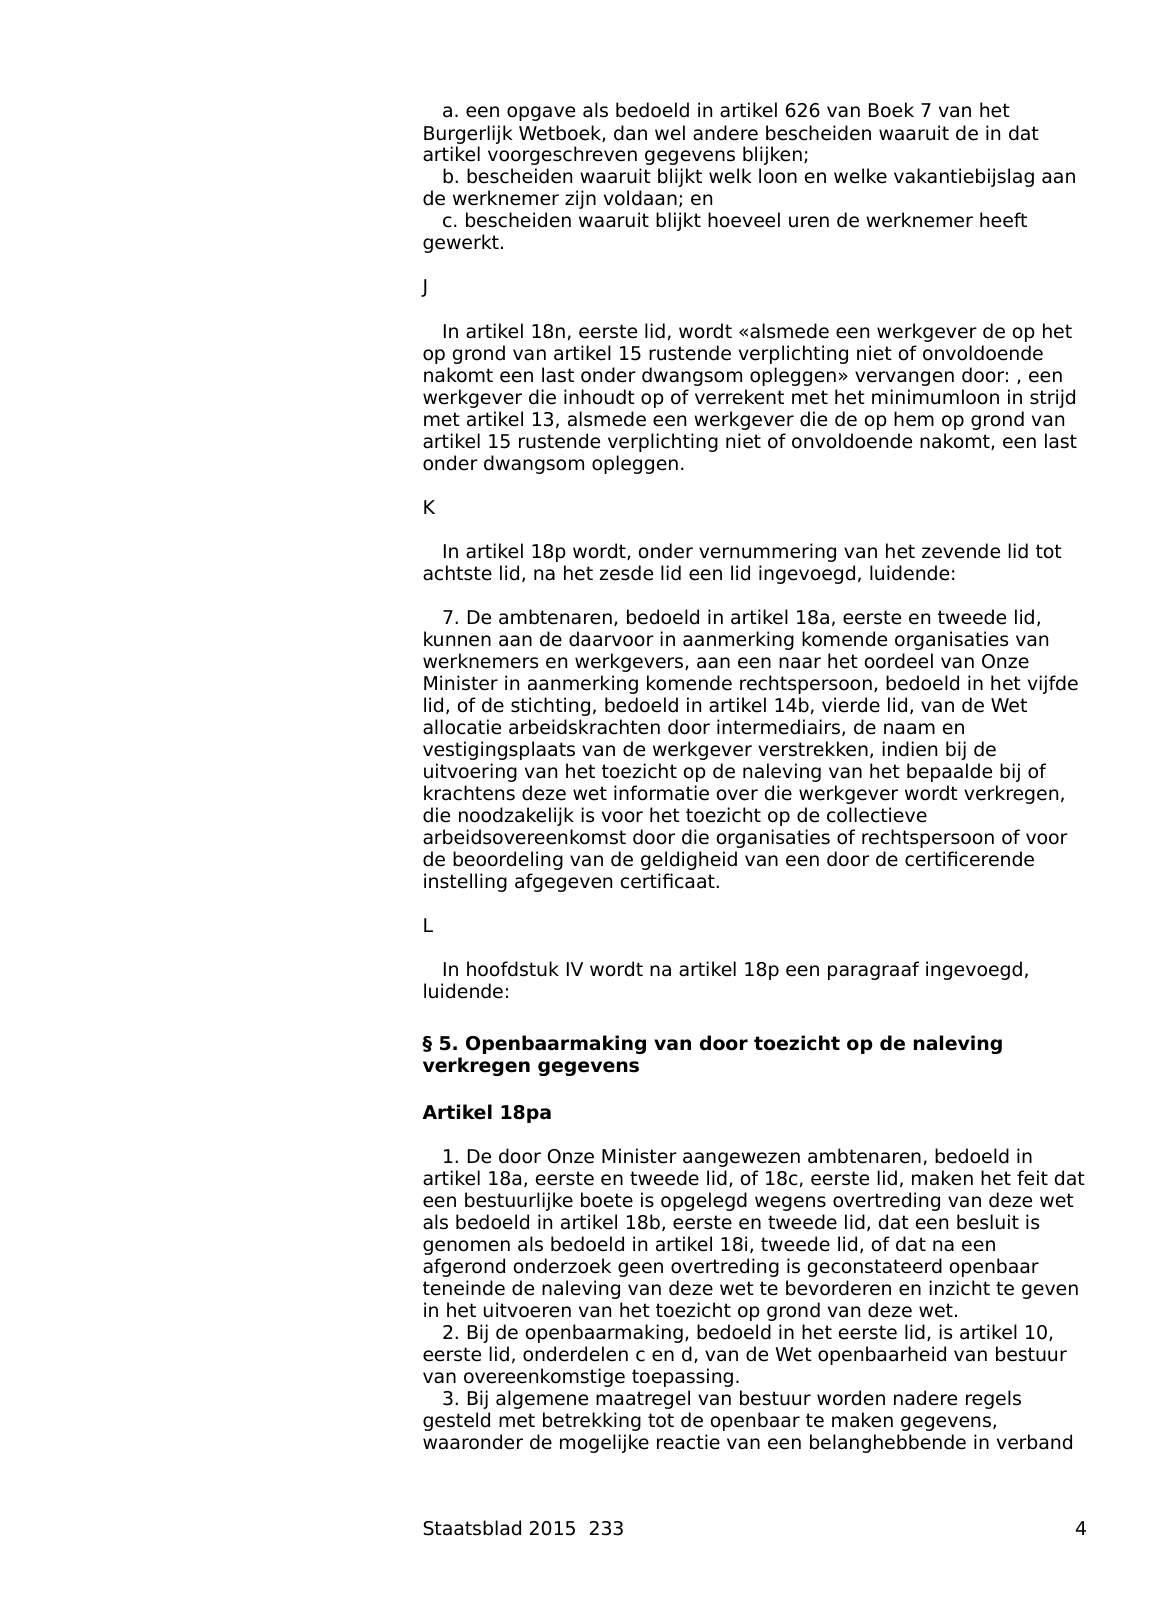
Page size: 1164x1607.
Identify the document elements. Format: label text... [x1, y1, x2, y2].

text 1. De door Onze Minister aangewezen ambtenaren, bedoeld in artikel 18a, eerste en tweede lid, of 18c, eerste lid, maken het feit dat een bestuurlijke boete is opgelegd wegens overtreding van deze wet als bedoeld in artikel 18b, eerste en tweede lid, dat een besluit is genomen als bedoeld in artikel 18i, tweede lid, of dat na een afgerond onderzoek geen overtreding is geconstateerd openbaar teneinde de naleving van deze wet te bevorderen en inzicht te geven in het uitvoeren van het toezicht op grond van deze wet. [422, 1146, 1087, 1322]
subtitle § 5. Openbaarmaking van door toezicht op de naleving verkregen gegevens [422, 1033, 1087, 1077]
text 2. Bij de openbaarmaking, bedoeld in het eerste lid, is artikel 10, eerste lid, onderdelen c en d, van de Wet openbaarheid van bestuur van overeenkomstige toepassing. [422, 1322, 1087, 1388]
text J [422, 276, 1087, 298]
text L [422, 915, 1087, 937]
text 3. Bij algemene maatregel van bestuur worden nadere regels gesteld met betrekking tot de openbaar te maken gegevens, waaronder de mogelijke reactie van een belanghebbende in verband [422, 1388, 1087, 1454]
text a. een opgave als bedoeld in artikel 626 van Boek 7 van het Burgerlijk Wetboek, dan wel andere bescheiden waaruit de in dat artikel voorgeschreven gegevens blijken; [422, 100, 1087, 166]
text 7. De ambtenaren, bedoeld in artikel 18a, eerste en tweede lid, kunnen aan de daarvoor in aanmerking komende organisaties van werknemers en werkgevers, aan een naar het oordeel van Onze Minister in aanmerking komende rechtspersoon, bedoeld in het vijfde lid, of de stichting, bedoeld in artikel 14b, vierde lid, van de Wet allocatie arbeidskrachten door intermediairs, de naam en vestigingsplaats van de werkgever verstrekken, indien bij de uitvoering van het toezicht op de naleving van het bepaalde bij of krachtens deze wet informatie over die werkgever wordt verkregen, die noodzakelijk is voor het toezicht op de collectieve arbeidsovereenkomst door die organisaties of rechtspersoon of voor de beoordeling van de geldigheid van een door de certificerende instelling afgegeven certificaat. [422, 607, 1087, 893]
text b. bescheiden waaruit blijkt welk loon en welke vakantiebijslag aan de werknemer zijn voldaan; en [422, 166, 1087, 210]
text In artikel 18p wordt, onder vernummering van het zevende lid tot achtste lid, na het zesde lid een lid ingevoegd, luidende: [422, 541, 1087, 585]
text In artikel 18n, eerste lid, wordt «alsmede een werkgever de op het op grond van artikel 15 rustende verplichting niet of onvoldoende nakomt een last onder dwangsom opleggen» vervangen door: , een werkgever die inhoudt op of verrekent met het minimumloon in strijd met artikel 13, alsmede een werkgever die de op hem op grond van artikel 15 rustende verplichting niet of onvoldoende nakomt, een last onder dwangsom opleggen. [422, 321, 1087, 474]
text In hoofdstuk IV wordt na artikel 18p een paragraaf ingevoegd, luidende: [422, 959, 1087, 1003]
subtitle Artikel 18pa [422, 1102, 1087, 1124]
text K [422, 497, 1087, 519]
text c. bescheiden waaruit blijkt hoeveel uren de werknemer heeft gewerkt. [422, 210, 1087, 254]
